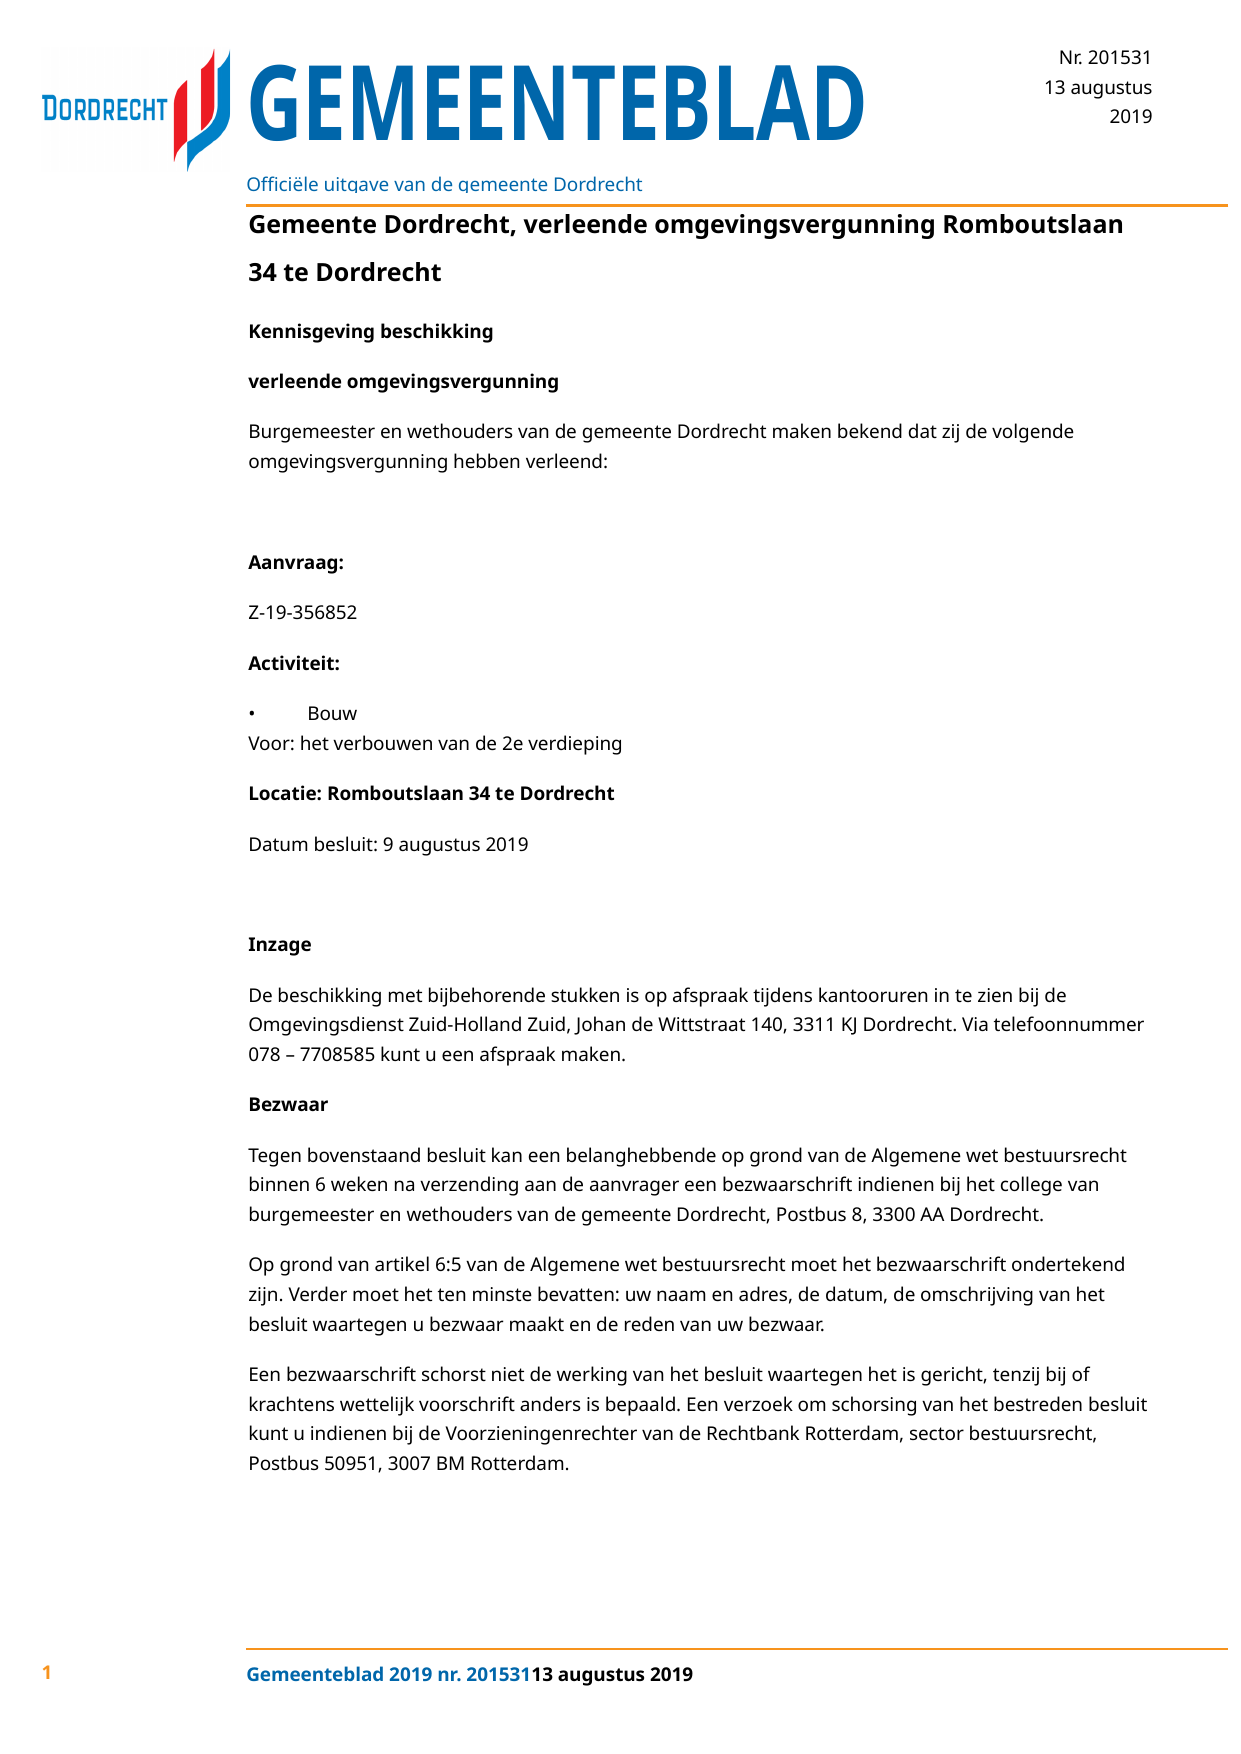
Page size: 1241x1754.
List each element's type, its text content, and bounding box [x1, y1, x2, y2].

text Aanvraag: [248, 549, 1152, 575]
text Bezwaar [248, 1092, 1152, 1117]
list Bouw [248, 700, 1152, 726]
text De beschikking met bijbehorende stukken is op afspraak tijdens kantooruren in te zien bij de Omgevingsdienst Zuid-Holland Zuid, Johan de Wittstraat 140, 3311 KJ Dordrecht. Via telefoonnummer 078 – 7708585 kunt u een afspraak maken. [248, 982, 1152, 1067]
text Locatie: Romboutslaan 34 te Dordrecht [248, 780, 1152, 806]
text Tegen bovenstaand besluit kan een belanghebbende op grond van de Algemene wet bestuursrecht binnen 6 weken na verzending aan de aanvrager een bezwaarschrift indienen bij het college van burgemeester en wethouders van de gemeente Dordrecht, Postbus 8, 3300 AA Dordrecht. [248, 1142, 1152, 1227]
text verleende omgevingsvergunning [248, 368, 1152, 394]
text Burgemeester en wethouders van de gemeente Dordrecht maken bekend dat zij de volgende omgevingsvergunning hebben verleend: [248, 419, 1152, 474]
text Een bezwaarschrift schorst niet de werking van het besluit waartegen het is gericht, tenzij bij of krachtens wettelijk voorschrift anders is bepaald. Een verzoek om schorsing van het bestreden besluit kunt u indienen bij de Voorzieningenrechter van de Rechtbank Rotterdam, sector bestuursrecht, Postbus 50951, 3007 BM Rotterdam. [248, 1361, 1152, 1476]
text Datum besluit: 9 augustus 2019 [248, 831, 1152, 857]
text Z-19-356852 [248, 599, 1152, 625]
text Inzage [248, 932, 1152, 957]
text Voor: het verbouwen van de 2e verdieping [248, 730, 1152, 756]
text Op grond van artikel 6:5 van de Algemene wet bestuursrecht moet het bezwaarschrift ondertekend zijn. Verder moet het ten minste bevatten: uw naam en adres, de datum, de omschrijving van het besluit waartegen u bezwaar maakt en de reden van uw bezwaar. [248, 1252, 1152, 1337]
text Kennisgeving beschikking [248, 318, 1152, 344]
text Activiteit: [248, 650, 1152, 676]
picture [41, 47, 231, 172]
text Gemeente Dordrecht, verleende omgevingsvergunning Romboutslaan 34 te Dordrecht [248, 207, 1152, 288]
